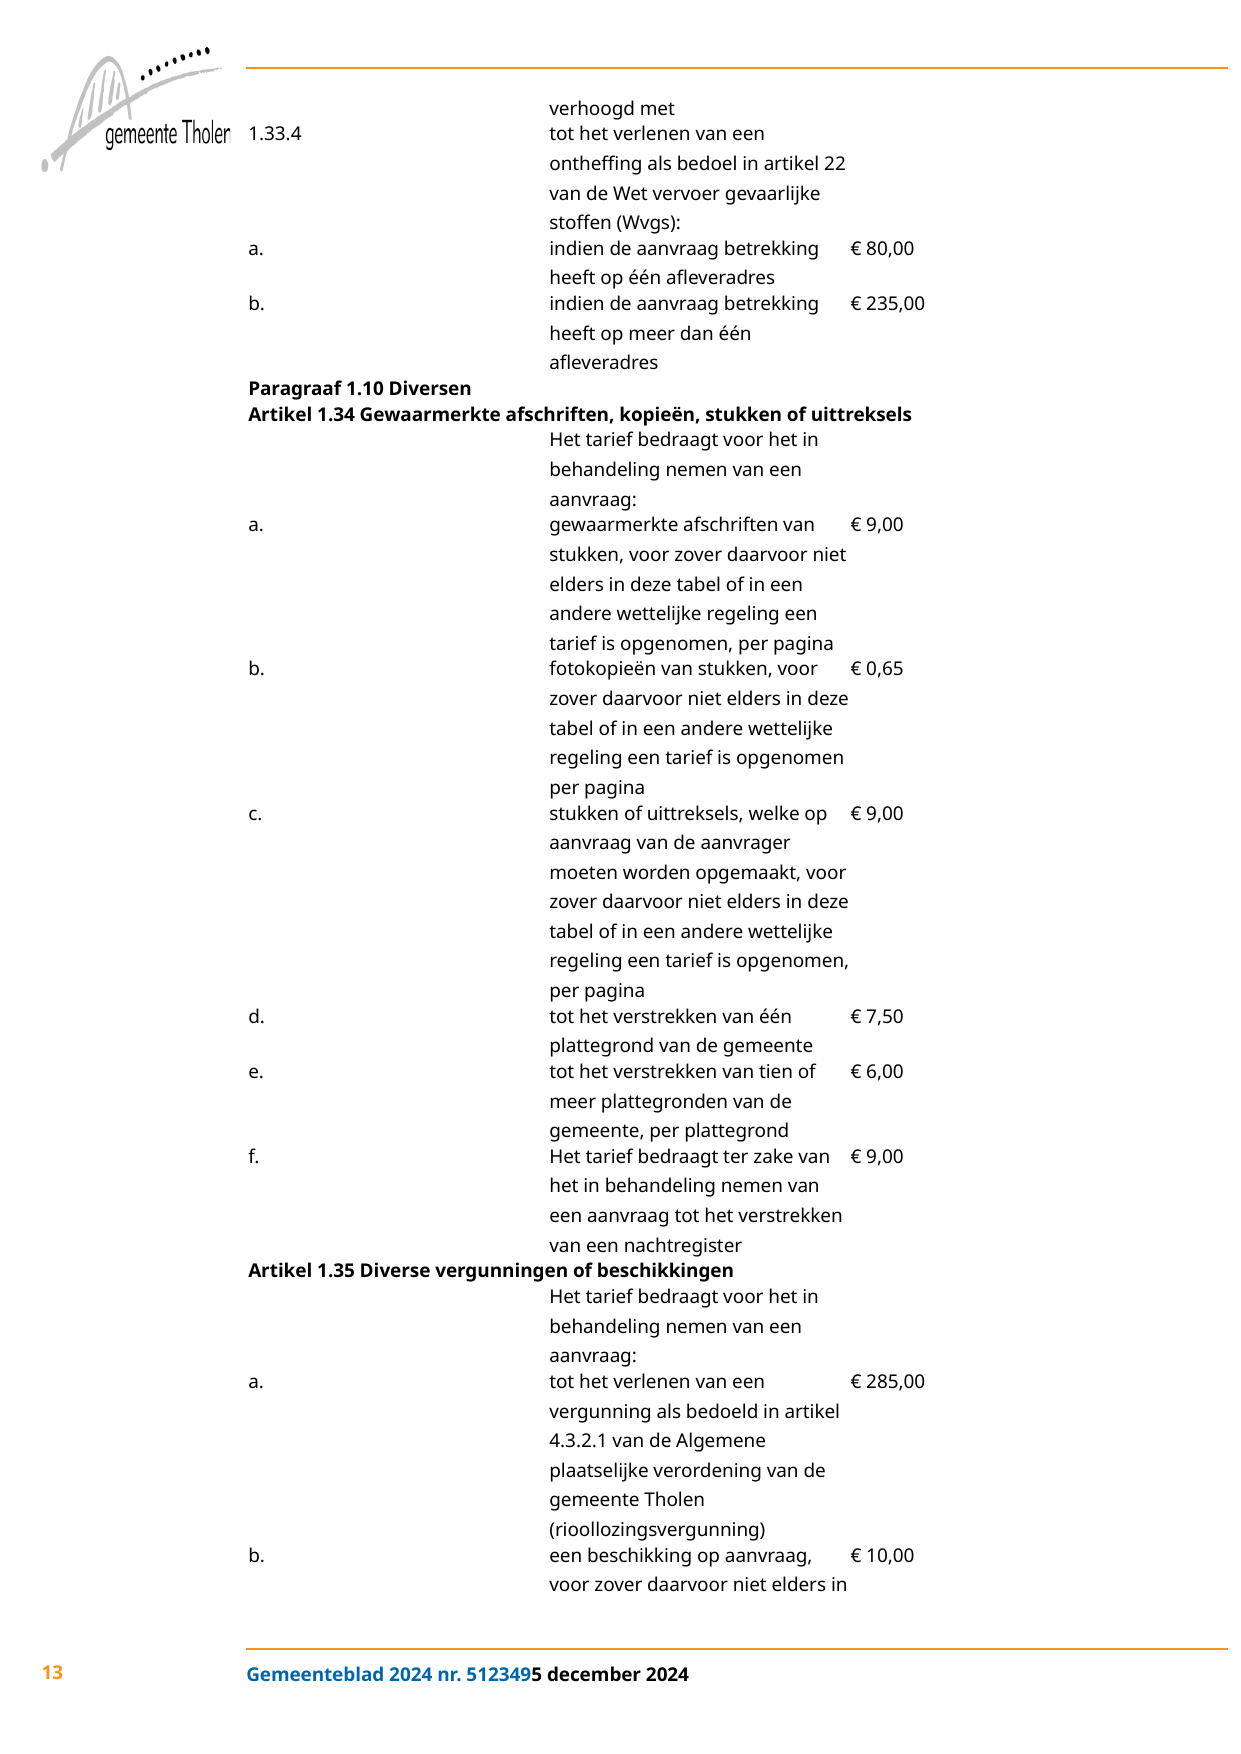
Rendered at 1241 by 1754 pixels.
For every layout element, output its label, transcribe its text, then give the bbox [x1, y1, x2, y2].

table_cell a. [248, 512, 549, 656]
table_cell Het tarief bedraagt voor het in behandeling nemen van een aanvraag: [549, 427, 850, 512]
table_cell indien de aanvraag betrekking heeft op meer dan één afleveradres [549, 290, 850, 375]
table_cell b. [248, 656, 549, 800]
table_cell d. [248, 1003, 549, 1058]
table_cell b. [248, 290, 549, 375]
table_cell Artikel 1.34 Gewaarmerkte afschriften, kopieën, stukken of uittreksels [248, 401, 1152, 427]
table_cell gewaarmerkte afschriften van stukken, voor zover daarvoor niet elders in deze tabel of in een andere wettelijke regeling een tarief is opgenomen, per pagina [549, 512, 850, 656]
table_cell f. [248, 1143, 549, 1258]
table_cell € 80,00 [850, 235, 1152, 290]
table_cell € 7,50 [850, 1003, 1152, 1058]
table_cell e. [248, 1058, 549, 1143]
table_cell € 6,00 [850, 1058, 1152, 1143]
table_cell [248, 95, 549, 121]
table_cell € 10,00 [850, 1542, 1152, 1597]
table_cell [850, 427, 1152, 512]
table_cell a. [248, 1368, 549, 1542]
table_cell tot het verstrekken van tien of meer plattegronden van de gemeente, per plattegrond [549, 1058, 850, 1143]
table_cell € 9,00 [850, 512, 1152, 656]
table_cell [850, 121, 1152, 235]
table_cell verhoogd met [549, 95, 850, 121]
table_cell [850, 95, 1152, 121]
table_cell € 9,00 [850, 1143, 1152, 1258]
table_cell indien de aanvraag betrekking heeft op één afleveradres [549, 235, 850, 290]
table_cell tot het verlenen van een ontheffing als bedoel in artikel 22 van de Wet vervoer gevaarlijke stoffen (Wvgs): [549, 121, 850, 235]
table_cell [248, 1283, 549, 1368]
table_cell c. [248, 800, 549, 1003]
table_cell € 235,00 [850, 290, 1152, 375]
table_cell [248, 427, 549, 512]
table_cell € 0,65 [850, 656, 1152, 800]
table_cell € 9,00 [850, 800, 1152, 1003]
table_cell [850, 1283, 1152, 1368]
table_cell stukken of uittreksels, welke op aanvraag van de aanvrager moeten worden opgemaakt, voor zover daarvoor niet elders in deze tabel of in een andere wettelijke regeling een tarief is opgenomen, per pagina [549, 800, 850, 1003]
table_cell a. [248, 235, 549, 290]
table_cell Het tarief bedraagt voor het in behandeling nemen van een aanvraag: [549, 1283, 850, 1368]
table_cell Het tarief bedraagt ter zake van het in behandeling nemen van een aanvraag tot het verstrekken van een nachtregister [549, 1143, 850, 1258]
table_cell Artikel 1.35 Diverse vergunningen of beschikkingen [248, 1258, 1152, 1283]
table_cell b. [248, 1542, 549, 1597]
table_cell tot het verlenen van een vergunning als bedoeld in artikel 4.3.2.1 van de Algemene plaatselijke verordening van de gemeente Tholen (rioollozingsvergunning) [549, 1368, 850, 1542]
table_cell 1.33.4 [248, 121, 549, 235]
table_cell tot het verstrekken van één plattegrond van de gemeente [549, 1003, 850, 1058]
table_cell Paragraaf 1.10 Diversen [248, 375, 1152, 401]
table_cell een beschikking op aanvraag, voor zover daarvoor niet elders in [549, 1542, 850, 1597]
table_cell € 285,00 [850, 1368, 1152, 1542]
table_cell fotokopieën van stukken, voor zover daarvoor niet elders in deze tabel of in een andere wettelijke regeling een tarief is opgenomen per pagina [549, 656, 850, 800]
picture [41, 47, 231, 172]
